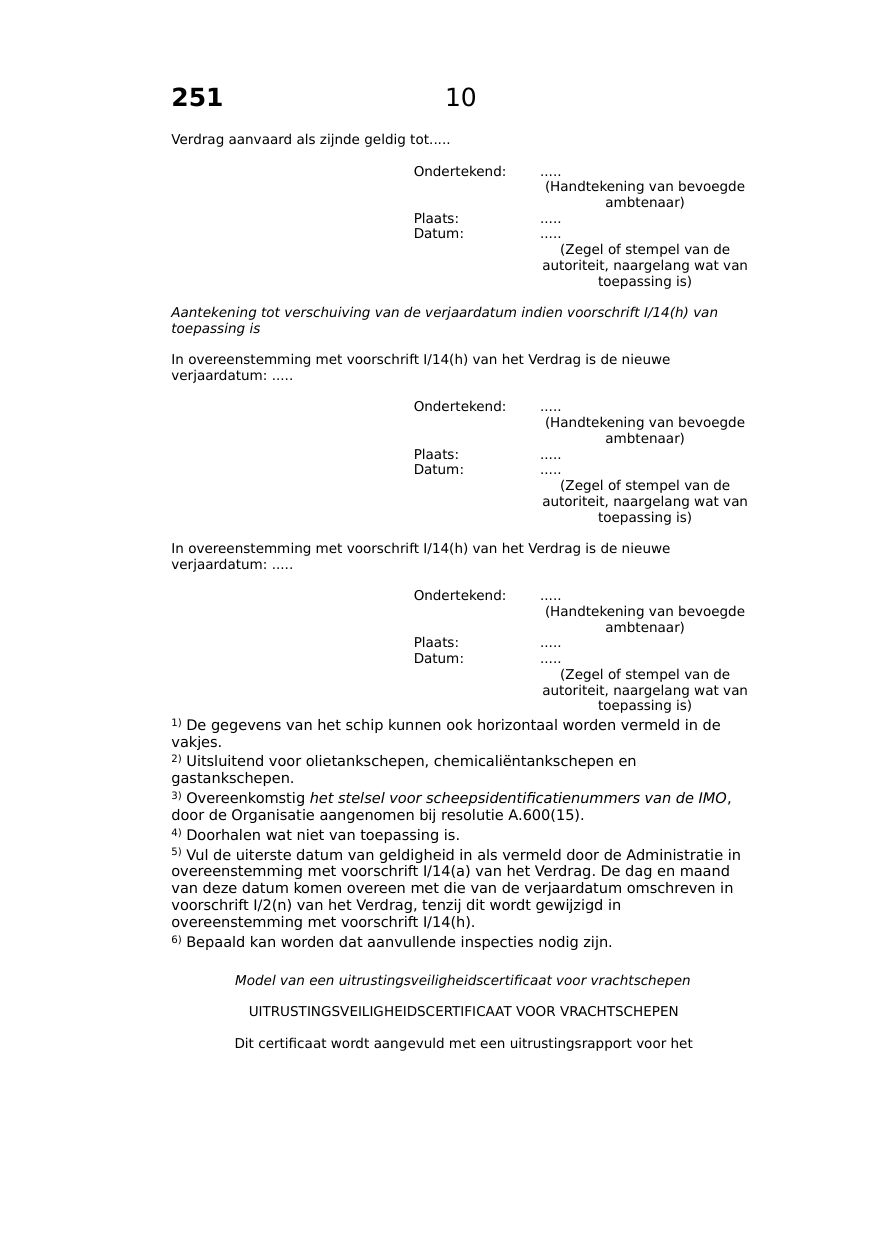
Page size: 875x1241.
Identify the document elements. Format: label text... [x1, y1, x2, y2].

table_cell ..... [534, 211, 756, 226]
table_cell [171, 384, 407, 399]
table_cell [171, 242, 201, 289]
table_cell [408, 179, 534, 211]
table_cell ..... [534, 462, 756, 478]
table_cell [408, 336, 534, 352]
table_cell [171, 163, 407, 179]
table_cell [408, 525, 534, 541]
table_cell [171, 289, 201, 305]
table_cell [289, 478, 407, 525]
table_cell [171, 588, 407, 604]
table_cell [289, 525, 407, 541]
table_cell [408, 478, 534, 525]
table_cell ..... [534, 226, 756, 242]
table_cell [201, 525, 289, 541]
table_cell [408, 289, 534, 305]
table_cell ..... [534, 651, 756, 667]
table_cell [289, 462, 407, 478]
table_cell [171, 1020, 756, 1036]
table_cell [201, 242, 289, 289]
table_cell [645, 525, 756, 541]
table_cell UITRUSTINGSVEILIGHEIDSCERTIFICAAT VOOR VRACHTSCHEPEN [171, 1004, 756, 1020]
table_cell Aantekening tot verschuiving van de verjaardatum indien voorschrift I/14(h) van toepassing is [171, 305, 756, 336]
table_cell 1) De gegevens van het schip kunnen ook horizontaal worden vermeld in de vakjes. 2) Uitsluitend voor olietankschepen, chemicaliëntankschepen en gastankschepen. 3) Overeenkomstig het stelsel voor scheepsidentificatienummers van de IMO, door de Organisatie aangenomen bij resolutie A.600(15). 4) Doorhalen wat niet van toepassing is. 5) Vul de uiterste datum van geldigheid in als vermeld door de Administratie in overeenstemming met voorschrift I/14(a) van het Verdrag. De dag en maand van deze datum komen overeen met die van de verjaardatum omschreven in voorschrift I/2(n) van het Verdrag, tenzij dit wordt gewijzigd in overeenstemming met voorschrift I/14(h). 6) Bepaald kan worden dat aanvullende inspecties nodig zijn. [171, 714, 756, 951]
table_cell Datum: [408, 462, 534, 478]
table_cell [408, 667, 534, 714]
table_cell [408, 384, 534, 399]
table_cell [408, 572, 534, 588]
table_cell In overeenstemming met voorschrift I/14(h) van het Verdrag is de nieuwe verjaardatum: ..... [171, 541, 756, 572]
table_cell Ondertekend: [408, 588, 534, 604]
table_cell [171, 462, 201, 478]
table_cell (Handtekening van bevoegde ambtenaar) [534, 179, 756, 211]
table_cell Ondertekend: [408, 399, 534, 415]
table_cell Ondertekend: [408, 163, 534, 179]
table_cell [408, 415, 534, 446]
table_cell [171, 148, 407, 163]
table_cell [201, 651, 289, 667]
table_cell [645, 289, 756, 305]
table_cell Plaats: [408, 446, 534, 462]
table_cell Datum: [408, 651, 534, 667]
table_cell [171, 415, 407, 446]
table_cell [171, 604, 407, 635]
table_cell Datum: [408, 226, 534, 242]
table_cell ..... [534, 635, 756, 651]
table_cell Plaats: [408, 635, 534, 651]
table_cell [201, 478, 289, 525]
table_cell [289, 667, 407, 714]
table_cell [201, 462, 289, 478]
table_cell [408, 148, 534, 163]
table_header Model van een uitrustingsveiligheidscertificaat voor vrachtschepen [171, 973, 756, 988]
table_cell [534, 525, 645, 541]
table_cell [408, 604, 534, 635]
table_cell [289, 289, 407, 305]
table_cell (Zegel of stempel van de autoriteit, naargelang wat van toepassing is) [534, 667, 756, 714]
table_cell [171, 572, 407, 588]
table_cell [171, 651, 201, 667]
table_cell Dit certificaat wordt aangevuld met een uitrustingsrapport voor het [171, 1036, 756, 1051]
table_cell [408, 242, 534, 289]
table_cell [534, 336, 756, 352]
table_cell [171, 988, 756, 1004]
table_cell [201, 226, 289, 242]
table_cell ..... [534, 588, 756, 604]
table_cell [171, 179, 407, 211]
table_cell [289, 226, 407, 242]
table_cell (Handtekening van bevoegde ambtenaar) [534, 604, 756, 635]
table_cell [534, 289, 645, 305]
table_cell [171, 635, 407, 651]
table_cell [171, 336, 407, 352]
table_cell ..... [534, 446, 756, 462]
table_cell Plaats: [408, 211, 534, 226]
table_cell [171, 211, 407, 226]
table_cell [534, 148, 756, 163]
table_cell [171, 667, 201, 714]
table_cell ..... [534, 399, 756, 415]
table_cell [171, 226, 201, 242]
table_cell (Handtekening van bevoegde ambtenaar) [534, 415, 756, 446]
table_cell (Zegel of stempel van de autoriteit, naargelang wat van toepassing is) [534, 242, 756, 289]
table_cell [171, 525, 201, 541]
table_cell [534, 384, 756, 399]
table_cell In overeenstemming met voorschrift I/14(h) van het Verdrag is de nieuwe verjaardatum: ..... [171, 352, 756, 383]
table_cell [171, 399, 407, 415]
table_cell [289, 651, 407, 667]
table_cell [201, 667, 289, 714]
table_cell [201, 289, 289, 305]
table_cell (Zegel of stempel van de autoriteit, naargelang wat van toepassing is) [534, 478, 756, 525]
table_cell [171, 478, 201, 525]
table_cell [289, 242, 407, 289]
table_cell Verdrag aanvaard als zijnde geldig tot..... [171, 132, 756, 148]
table_cell [171, 446, 407, 462]
table_cell [534, 572, 756, 588]
table_cell ..... [534, 163, 756, 179]
